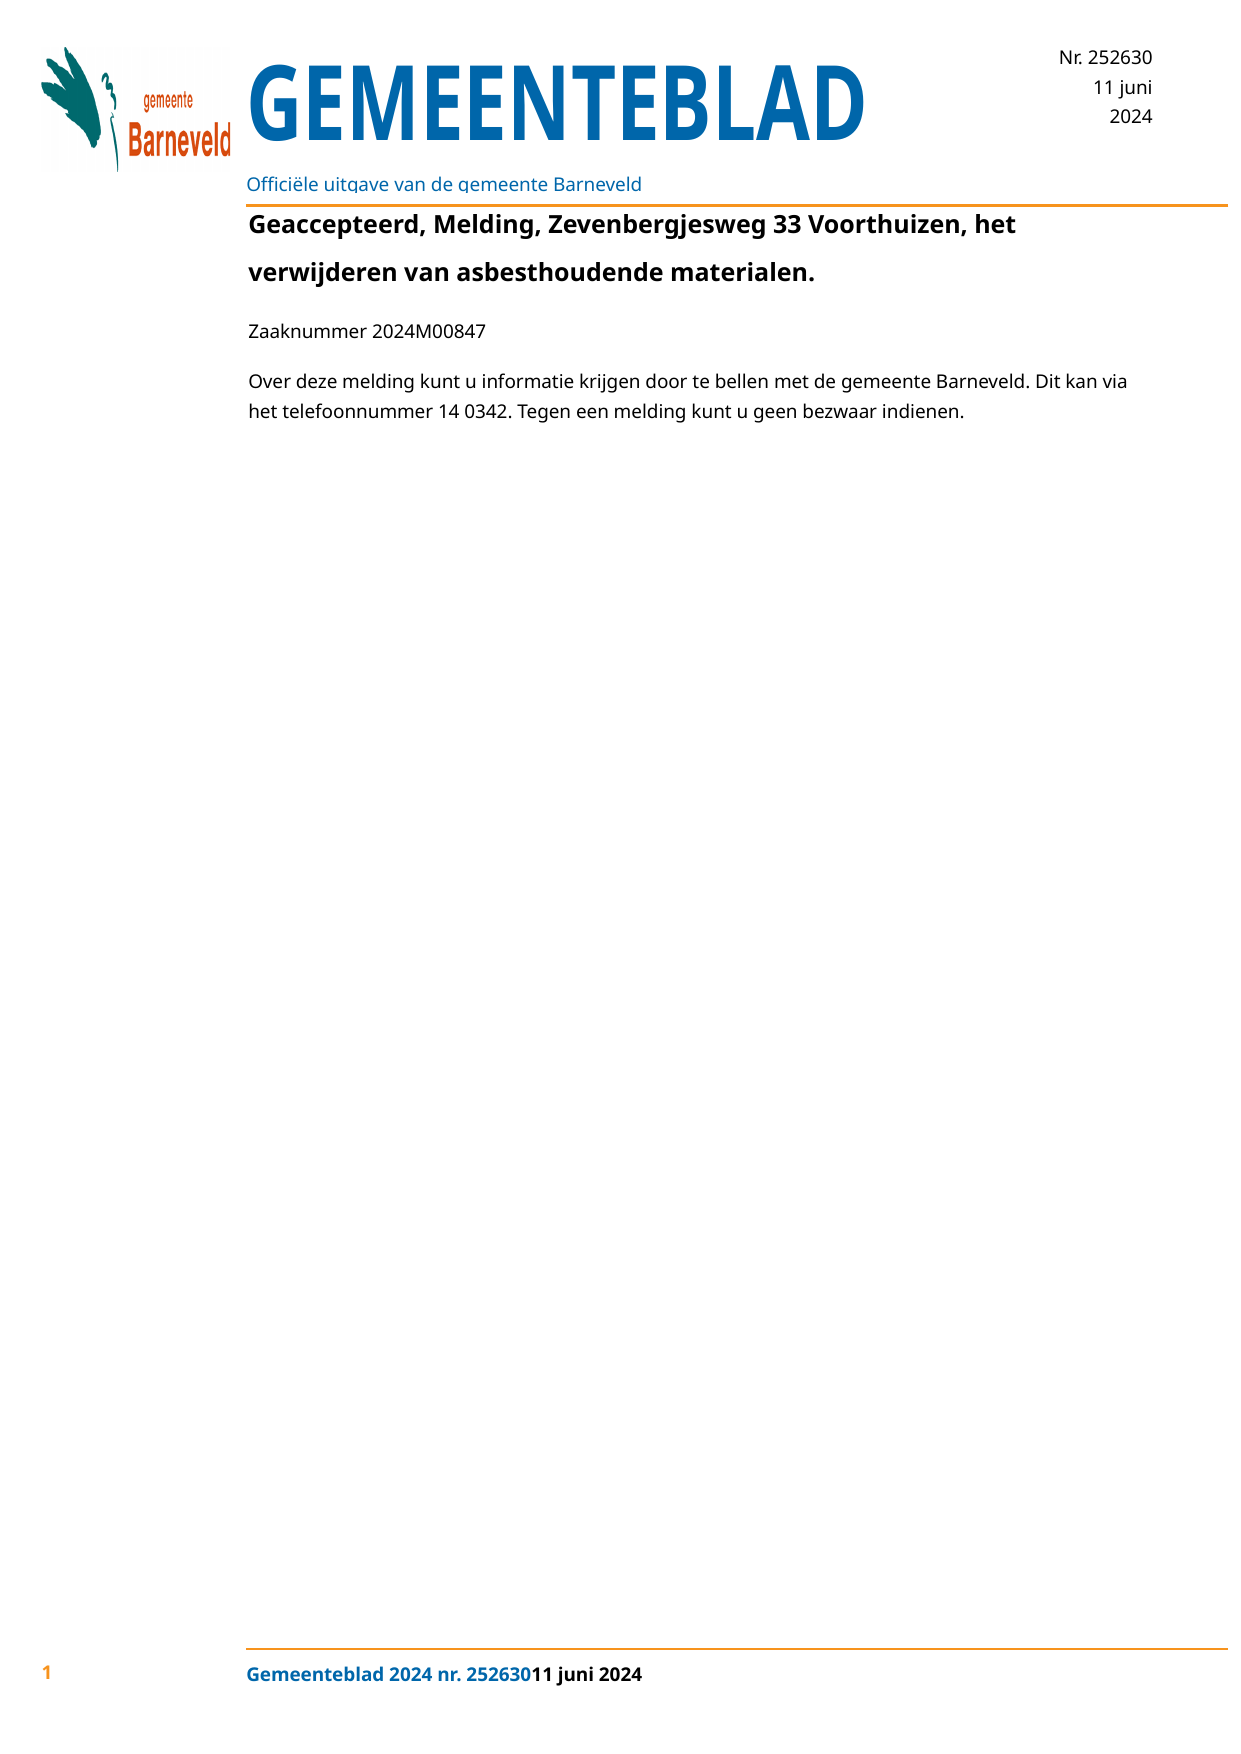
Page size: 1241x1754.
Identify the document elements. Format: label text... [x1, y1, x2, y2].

text Geaccepteerd, Melding, Zevenbergjesweg 33 Voorthuizen, het verwijderen van asbesthoudende materialen. [248, 207, 1152, 288]
text Over deze melding kunt u informatie krijgen door te bellen met de gemeente Barneveld. Dit kan via het telefoonnummer 14 0342. Tegen een melding kunt u geen bezwaar indienen. [248, 368, 1152, 424]
picture [41, 47, 231, 172]
text Zaaknummer 2024M00847 [248, 318, 1152, 344]
